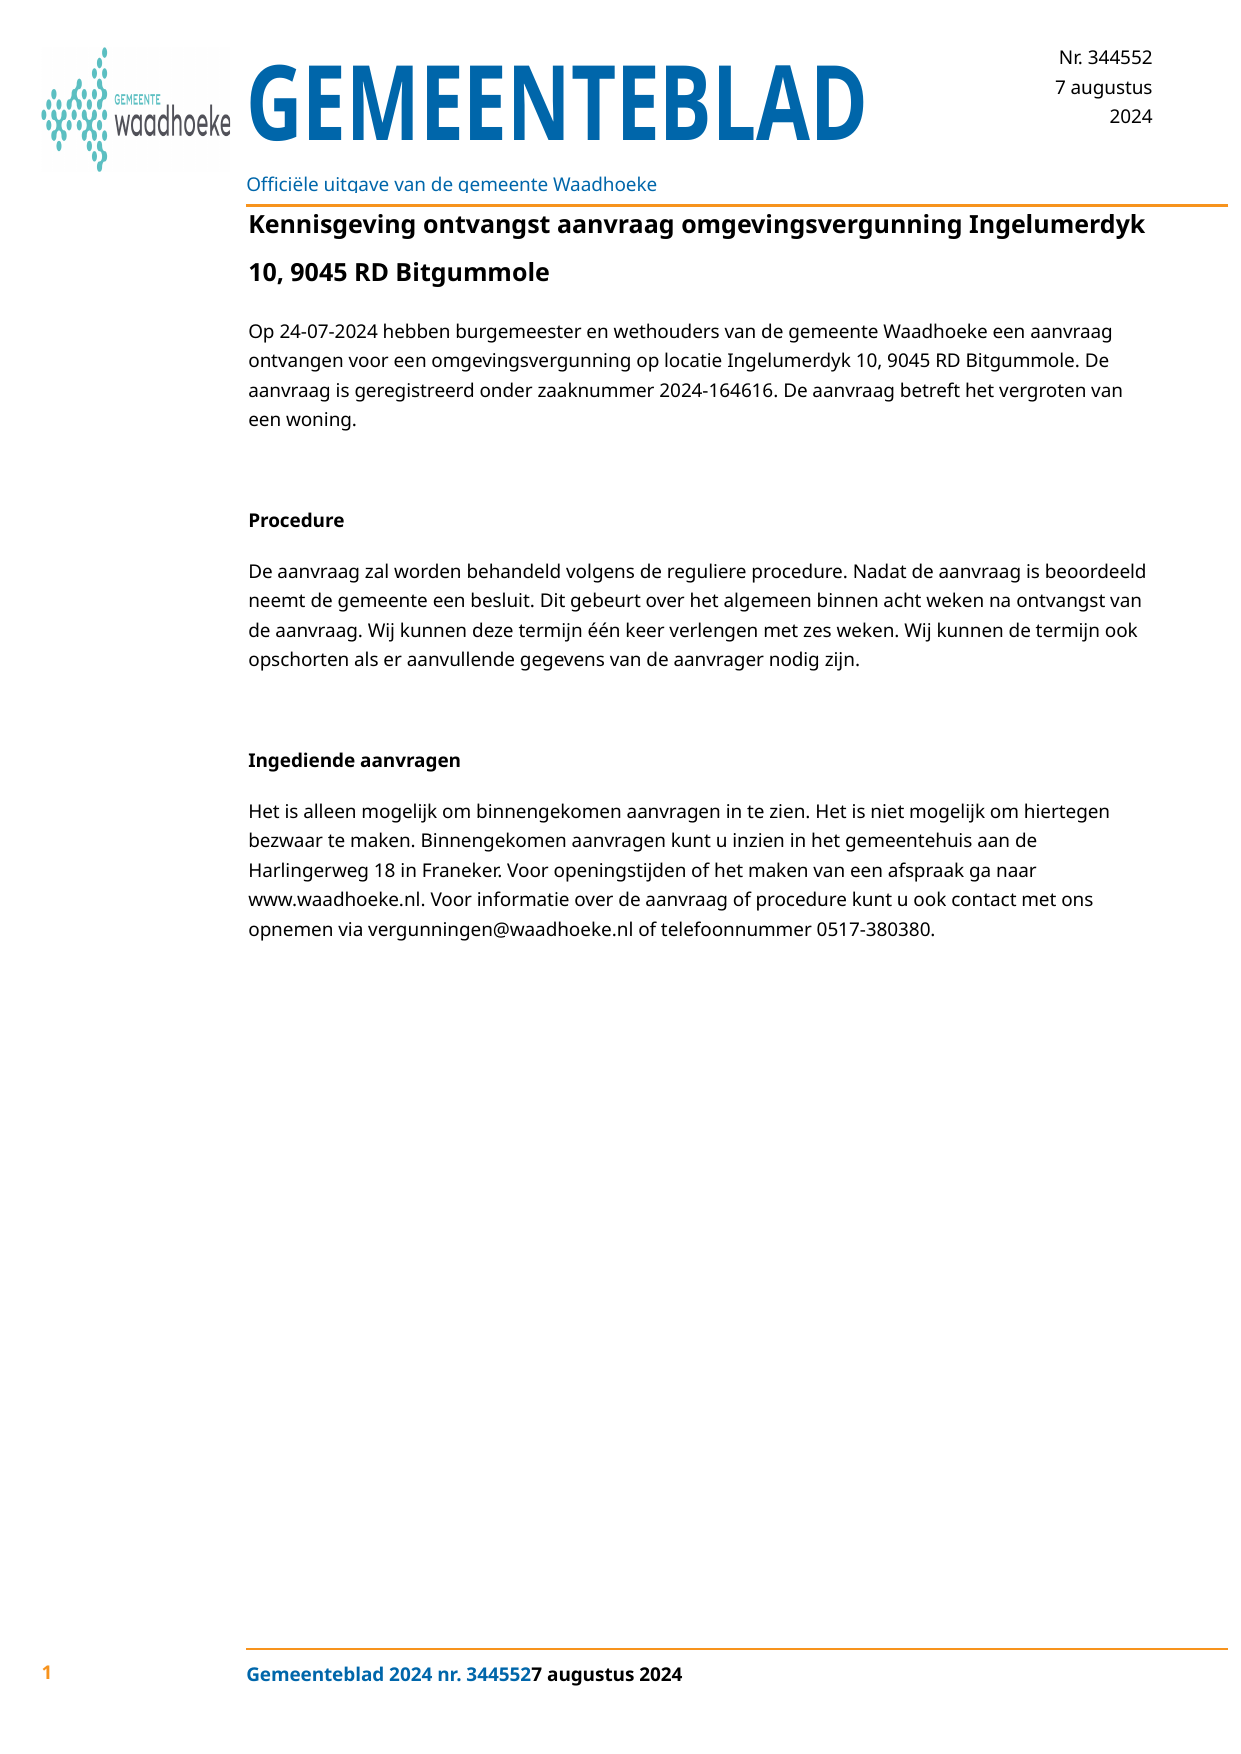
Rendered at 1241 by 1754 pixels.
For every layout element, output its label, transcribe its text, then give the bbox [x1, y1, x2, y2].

text De aanvraag zal worden behandeld volgens de reguliere procedure. Nadat de aanvraag is beoordeeld neemt de gemeente een besluit. Dit gebeurt over het algemeen binnen acht weken na ontvangst van de aanvraag. Wij kunnen deze termijn één keer verlengen met zes weken. Wij kunnen de termijn ook opschorten als er aanvullende gegevens van de aanvrager nodig zijn. [248, 558, 1152, 672]
picture [41, 47, 231, 172]
text Het is alleen mogelijk om binnengekomen aanvragen in te zien. Het is niet mogelijk om hiertegen bezwaar te maken. Binnengekomen aanvragen kunt u inzien in het gemeentehuis aan de Harlingerweg 18 in Franeker. Voor openingstijden of het maken van een afspraak ga naar www.waadhoeke.nl. Voor informatie over de aanvraag of procedure kunt u ook contact met ons opnemen via vergunningen@waadhoeke.nl of telefoonnummer 0517-380380. [248, 798, 1152, 942]
text Kennisgeving ontvangst aanvraag omgevingsvergunning Ingelumerdyk 10, 9045 RD Bitgummole [248, 207, 1152, 288]
text Ingediende aanvragen [248, 747, 1152, 773]
text Op 24-07-2024 hebben burgemeester en wethouders van de gemeente Waadhoeke een aanvraag ontvangen voor een omgevingsvergunning op locatie Ingelumerdyk 10, 9045 RD Bitgummole. De aanvraag is geregistreerd onder zaaknummer 2024-164616. De aanvraag betreft het vergroten van een woning. [248, 318, 1152, 432]
text Procedure [248, 507, 1152, 533]
